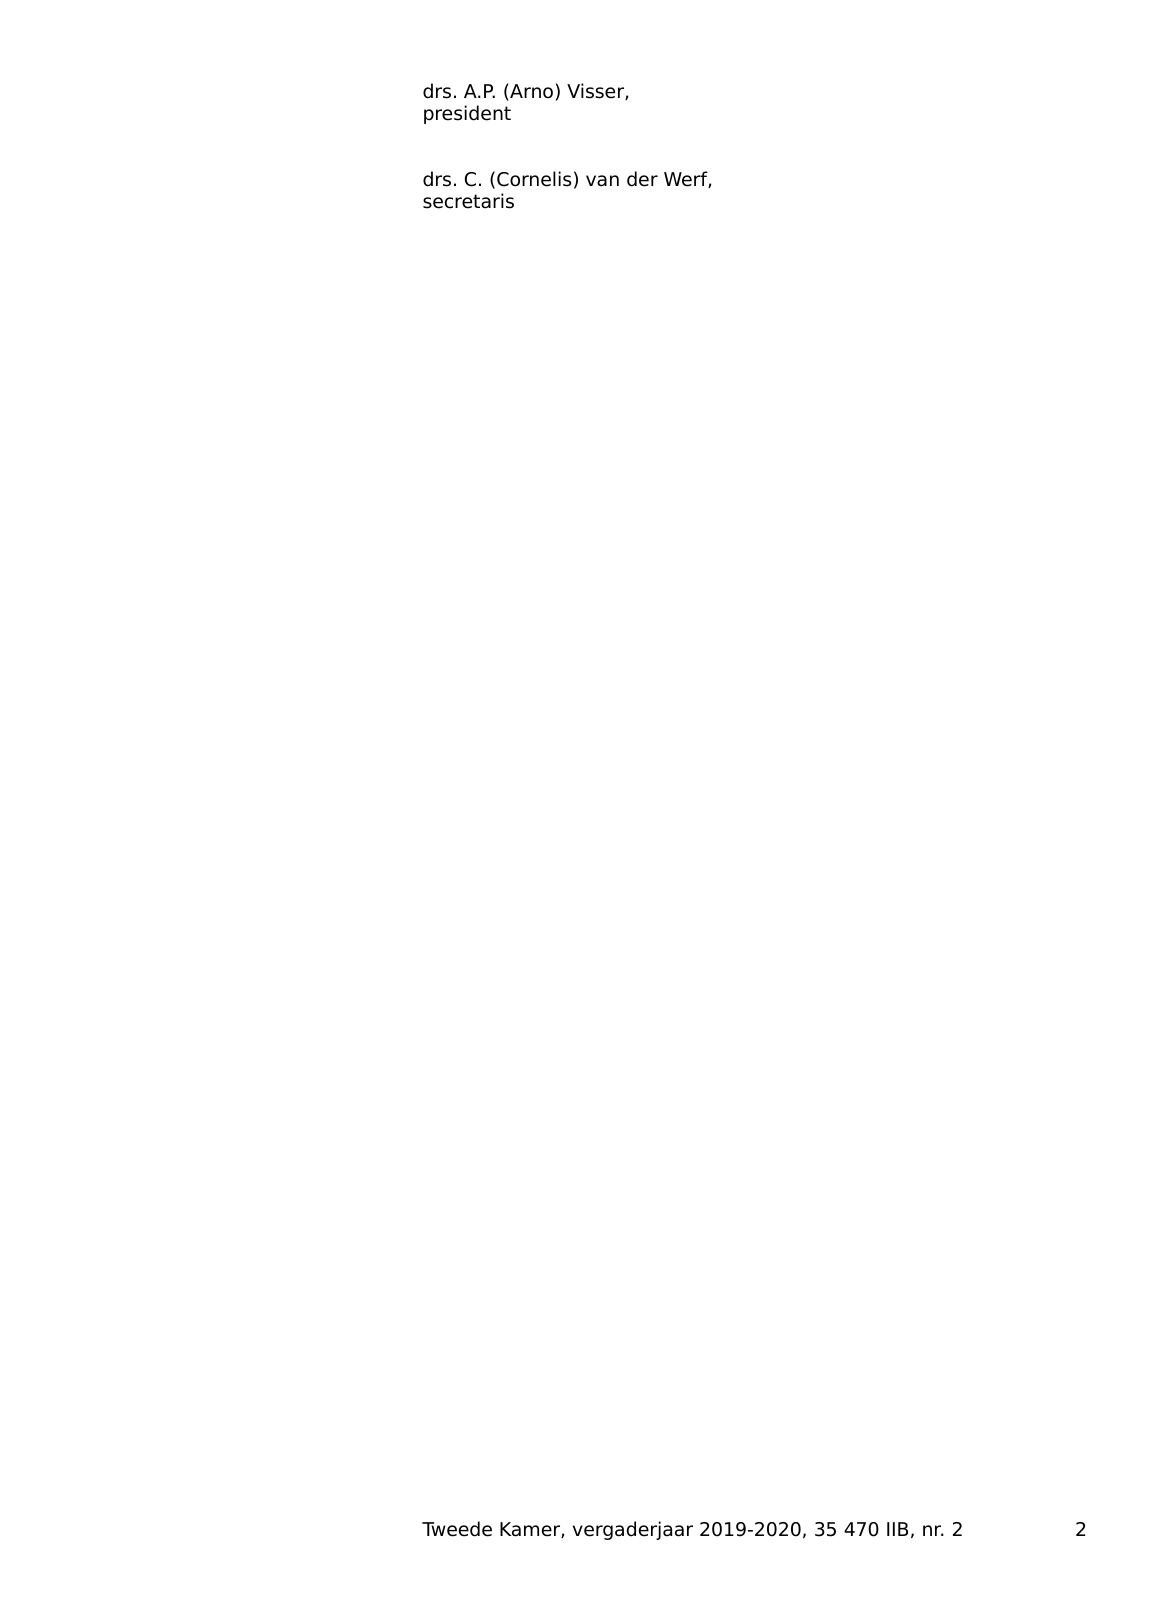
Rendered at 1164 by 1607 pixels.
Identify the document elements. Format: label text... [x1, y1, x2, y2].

text drs. C. (Cornelis) van der Werf, secretaris [422, 147, 1087, 213]
text drs. A.P. (Arno) Visser, president [422, 59, 1087, 125]
